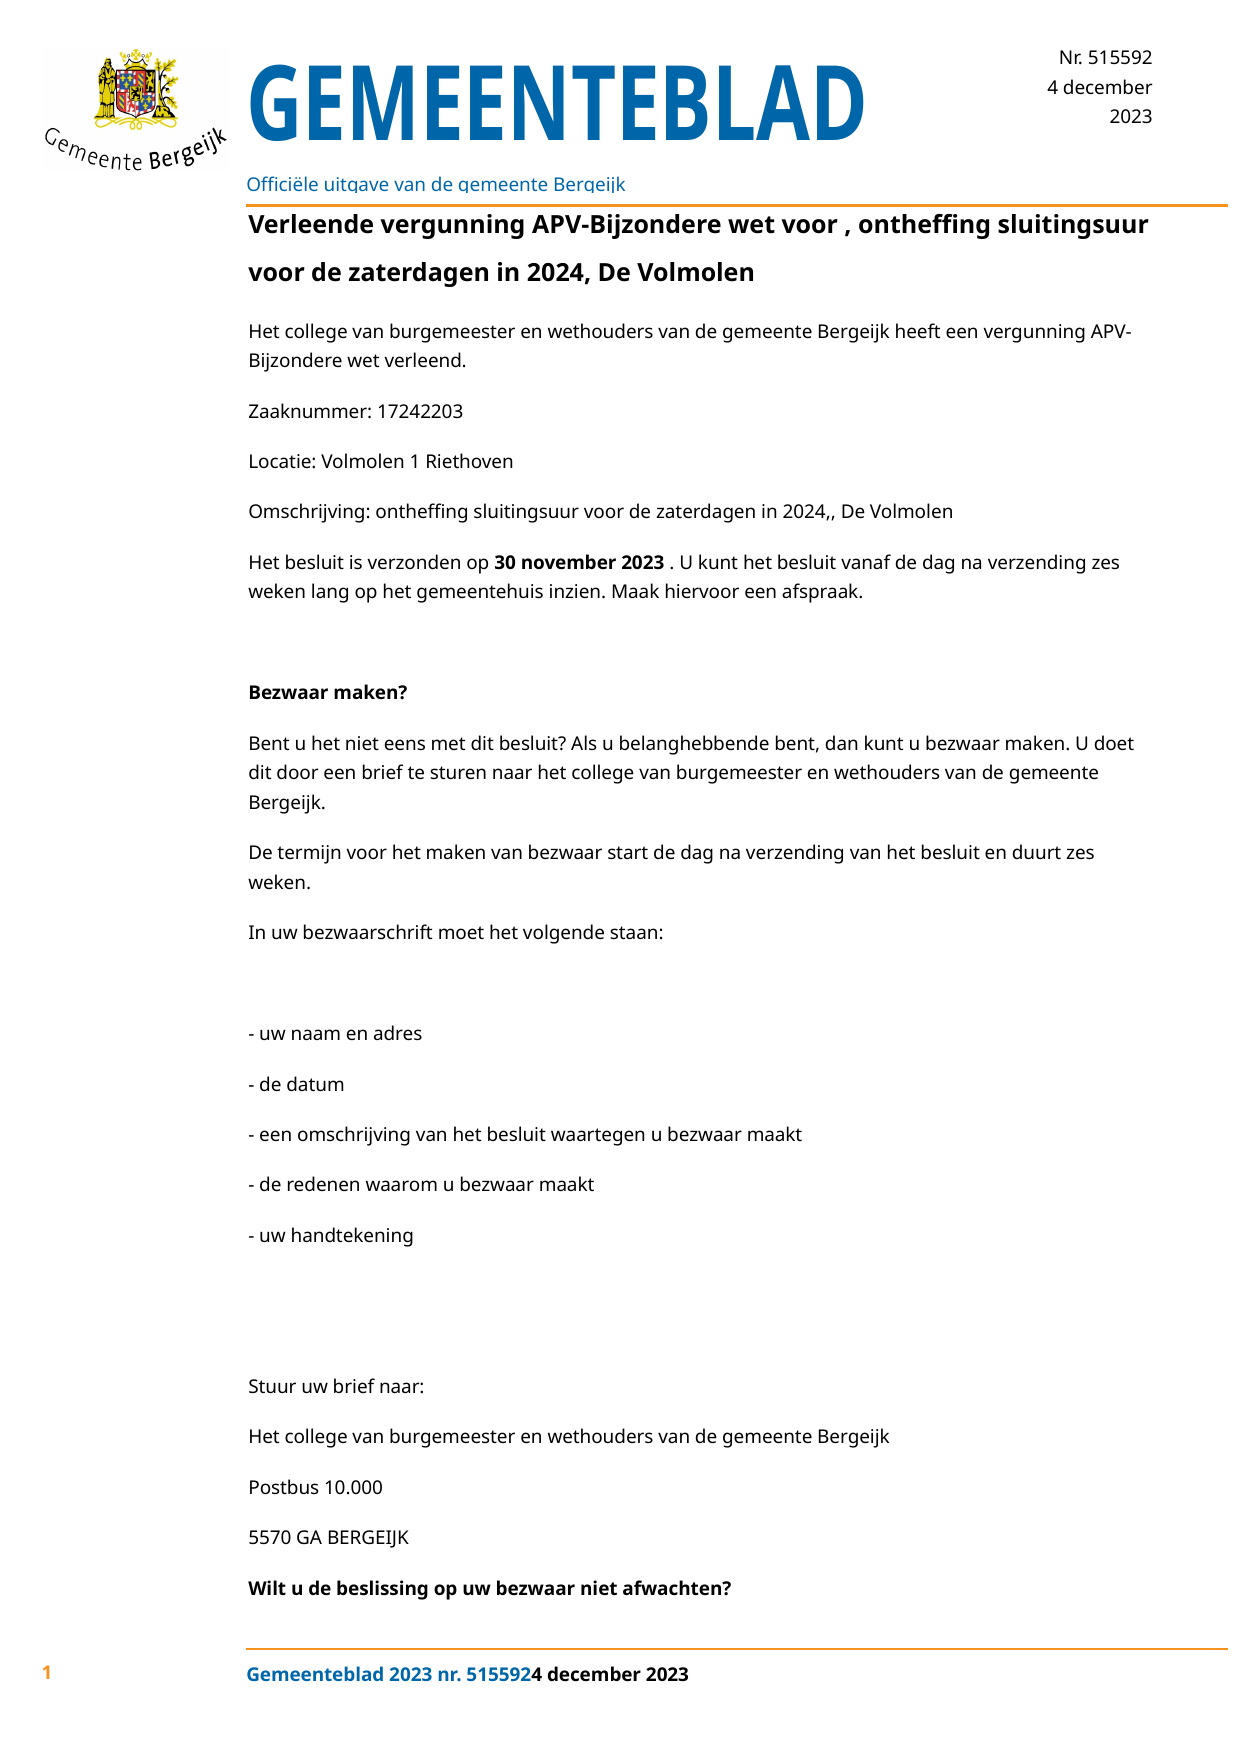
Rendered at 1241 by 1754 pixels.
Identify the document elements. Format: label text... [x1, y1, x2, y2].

text - uw naam en adres [248, 1020, 1152, 1046]
text Het college van burgemeester en wethouders van de gemeente Bergeijk heeft een vergunning APV-Bijzondere wet verleend. [248, 318, 1152, 373]
text Het besluit is verzonden op 30 november 2023 . U kunt het besluit vanaf de dag na verzending zes weken lang op het gemeentehuis inzien. Maak hiervoor een afspraak. [248, 549, 1152, 604]
picture [41, 47, 231, 172]
text - de redenen waarom u bezwaar maakt [248, 1172, 1152, 1197]
text - uw handtekening [248, 1222, 1152, 1248]
text Stuur uw brief naar: [248, 1373, 1152, 1399]
text - een omschrijving van het besluit waartegen u bezwaar maakt [248, 1121, 1152, 1147]
text Verleende vergunning APV-Bijzondere wet voor , ontheffing sluitingsuur voor de zaterdagen in 2024, De Volmolen [248, 207, 1152, 288]
text Bent u het niet eens met dit besluit? Als u belanghebbende bent, dan kunt u bezwaar maken. U doet dit door een brief te sturen naar het college van burgemeester en wethouders van de gemeente Bergeijk. [248, 730, 1152, 815]
text In uw bezwaarschrift moet het volgende staan: [248, 919, 1152, 945]
text Postbus 10.000 [248, 1474, 1152, 1500]
text Wilt u de beslissing op uw bezwaar niet afwachten? [248, 1575, 1152, 1601]
text De termijn voor het maken van bezwaar start de dag na verzending van het besluit en duurt zes weken. [248, 839, 1152, 895]
text Zaaknummer: 17242203 [248, 398, 1152, 424]
text Het college van burgemeester en wethouders van de gemeente Bergeijk [248, 1424, 1152, 1449]
text 5570 GA BERGEIJK [248, 1524, 1152, 1550]
text Bezwaar maken? [248, 679, 1152, 705]
text Omschrijving: ontheffing sluitingsuur voor de zaterdagen in 2024,, De Volmolen [248, 499, 1152, 524]
text Locatie: Volmolen 1 Riethoven [248, 448, 1152, 474]
text - de datum [248, 1071, 1152, 1097]
